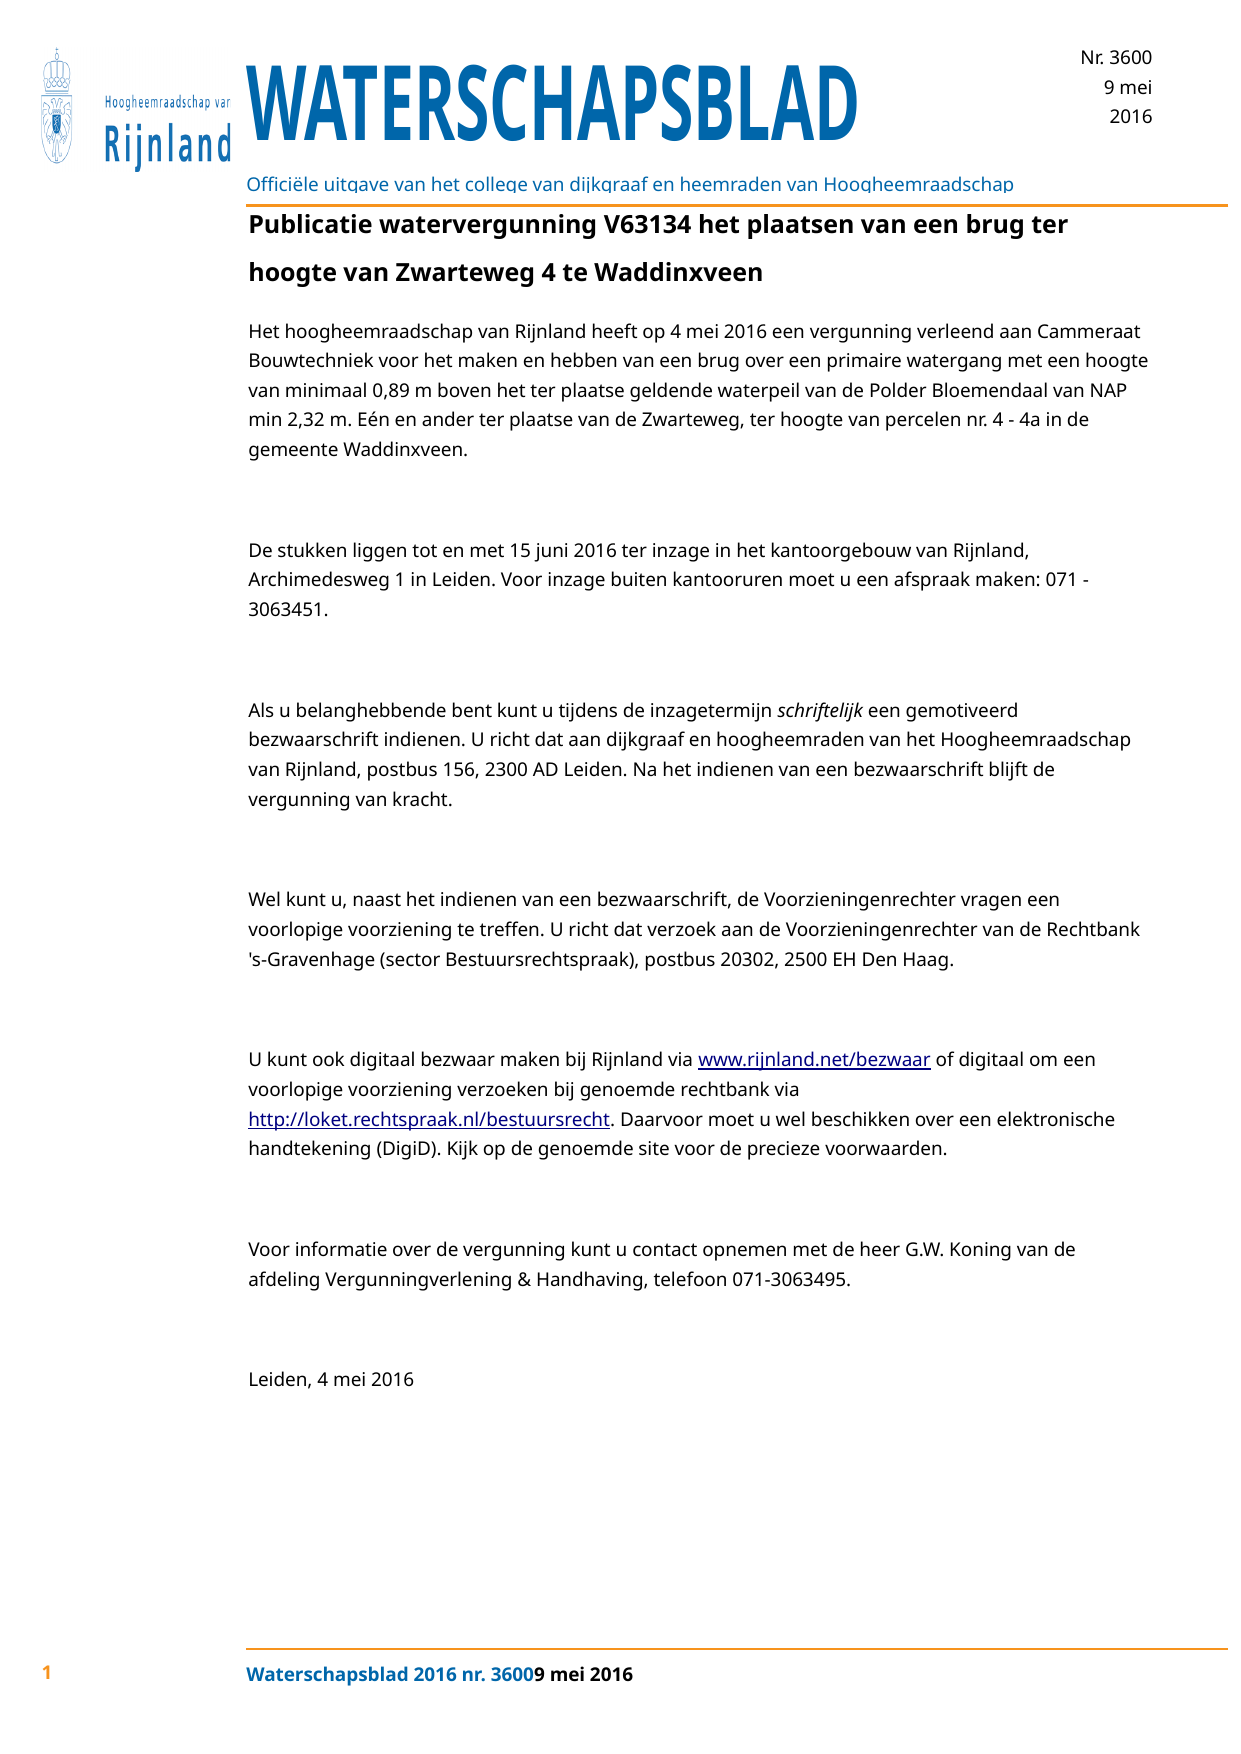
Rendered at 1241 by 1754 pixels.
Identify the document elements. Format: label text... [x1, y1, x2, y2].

text Leiden, 4 mei 2016 [248, 1367, 1152, 1392]
text Voor informatie over de vergunning kunt u contact opnemen met de heer G.W. Koning van de afdeling Vergunningverlening & Handhaving, telefoon 071-3063495. [248, 1236, 1152, 1292]
text U kunt ook digitaal bezwaar maken bij Rijnland via www.rijnland.net/bezwaar of digitaal om een voorlopige voorziening verzoeken bij genoemde rechtbank via http://loket.rechtspraak.nl/bestuursrecht. Daarvoor moet u wel beschikken over een elektronische handtekening (DigiD). Kijk op de genoemde site voor de precieze voorwaarden. [248, 1047, 1152, 1161]
text Publicatie watervergunning V63134 het plaatsen van een brug ter hoogte van Zwarteweg 4 te Waddinxveen [248, 207, 1152, 288]
picture [41, 47, 231, 172]
text Wel kunt u, naast het indienen van een bezwaarschrift, de Voorzieningenrechter vragen een voorlopige voorziening te treffen. U richt dat verzoek aan de Voorzieningenrechter van de Rechtbank 's-Gravenhage (sector Bestuursrechtspraak), postbus 20302, 2500 EH Den Haag. [248, 887, 1152, 972]
text Het hoogheemraadschap van Rijnland heeft op 4 mei 2016 een vergunning verleend aan Cammeraat Bouwtechniek voor het maken en hebben van een brug over een primaire watergang met een hoogte van minimaal 0,89 m boven het ter plaatse geldende waterpeil van de Polder Bloemendaal van NAP min 2,32 m. Eén en ander ter plaatse van de Zwarteweg, ter hoogte van percelen nr. 4 - 4a in de gemeente Waddinxveen. [248, 318, 1152, 462]
text De stukken liggen tot en met 15 juni 2016 ter inzage in het kantoorgebouw van Rijnland, Archimedesweg 1 in Leiden. Voor inzage buiten kantooruren moet u een afspraak maken: 071 - 3063451. [248, 537, 1152, 622]
text Als u belanghebbende bent kunt u tijdens de inzagetermijn schriftelijk een gemotiveerd bezwaarschrift indienen. U richt dat aan dijkgraaf en hoogheemraden van het Hoogheemraadschap van Rijnland, postbus 156, 2300 AD Leiden. Na het indienen van een bezwaarschrift blijft de vergunning van kracht. [248, 697, 1152, 812]
